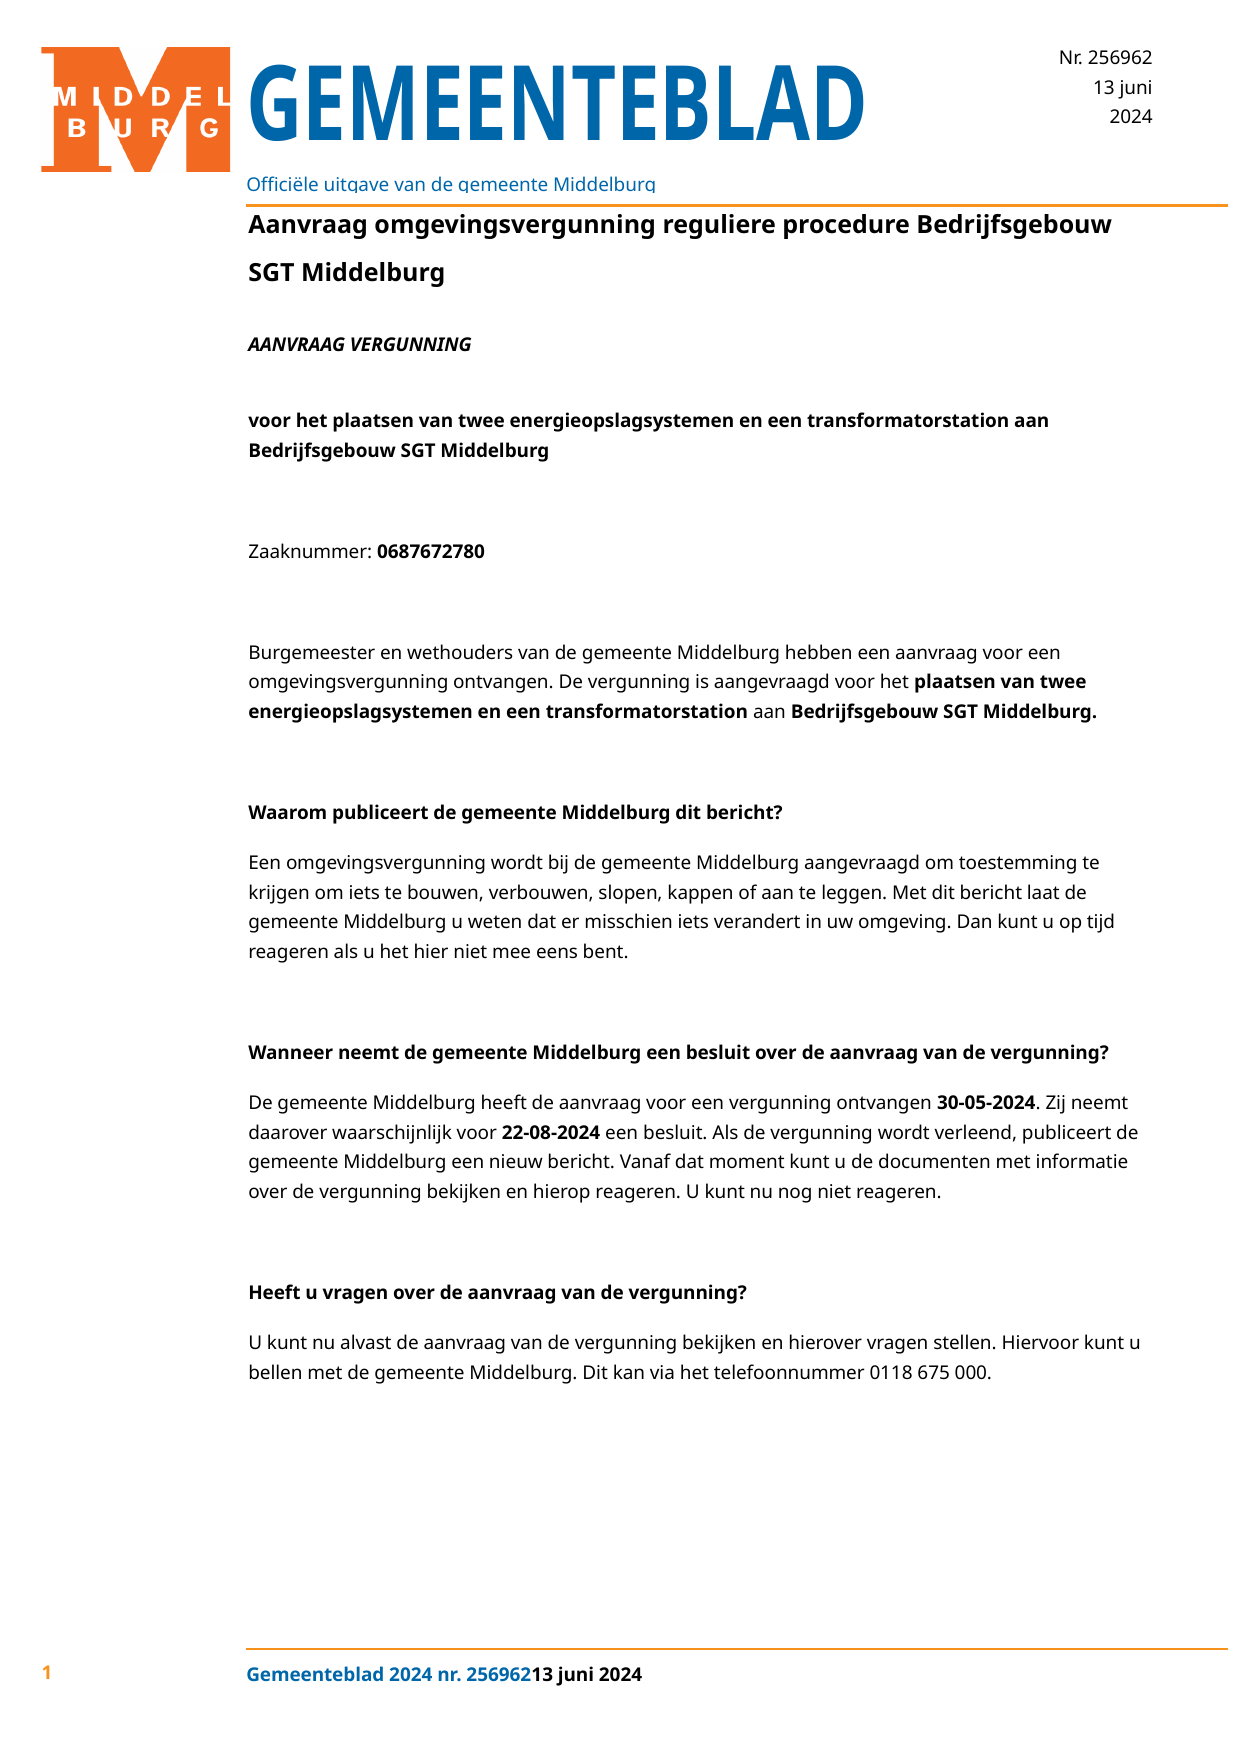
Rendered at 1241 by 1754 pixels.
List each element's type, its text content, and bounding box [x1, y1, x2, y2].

text AANVRAAG VERGUNNING [248, 331, 1152, 357]
text Burgemeester en wethouders van de gemeente Middelburg hebben een aanvraag voor een omgevingsvergunning ontvangen. De vergunning is aangevraagd voor het plaatsen van twee energieopslagsystemen en een transformatorstation aan Bedrijfsgebouw SGT Middelburg. [248, 639, 1152, 724]
picture [41, 47, 231, 172]
text Zaaknummer: 0687672780 [248, 538, 1152, 564]
text Aanvraag omgevingsvergunning reguliere procedure Bedrijfsgebouw SGT Middelburg [248, 207, 1152, 288]
text voor het plaatsen van twee energieopslagsystemen en een transformatorstation aan Bedrijfsgebouw SGT Middelburg [248, 408, 1152, 463]
text Heeft u vragen over de aanvraag van de vergunning? [248, 1279, 1152, 1304]
text Waarom publiceert de gemeente Middelburg dit bericht? [248, 799, 1152, 824]
text Een omgevingsvergunning wordt bij de gemeente Middelburg aangevraagd om toestemming te krijgen om iets te bouwen, verbouwen, slopen, kappen of aan te leggen. Met dit bericht laat de gemeente Middelburg u weten dat er misschien iets verandert in uw omgeving. Dan kunt u op tijd reageren als u het hier niet mee eens bent. [248, 849, 1152, 964]
text De gemeente Middelburg heeft de aanvraag voor een vergunning ontvangen 30-05-2024. Zij neemt daarover waarschijnlijk voor 22-08-2024 een besluit. Als de vergunning wordt verleend, publiceert de gemeente Middelburg een nieuw bericht. Vanaf dat moment kunt u de documenten met informatie over de vergunning bekijken en hierop reageren. U kunt nu nog niet reageren. [248, 1089, 1152, 1204]
text Wanneer neemt de gemeente Middelburg een besluit over de aanvraag van de vergunning? [248, 1039, 1152, 1064]
text U kunt nu alvast de aanvraag van de vergunning bekijken en hierover vragen stellen. Hiervoor kunt u bellen met de gemeente Middelburg. Dit kan via het telefoonnummer 0118 675 000. [248, 1329, 1152, 1384]
